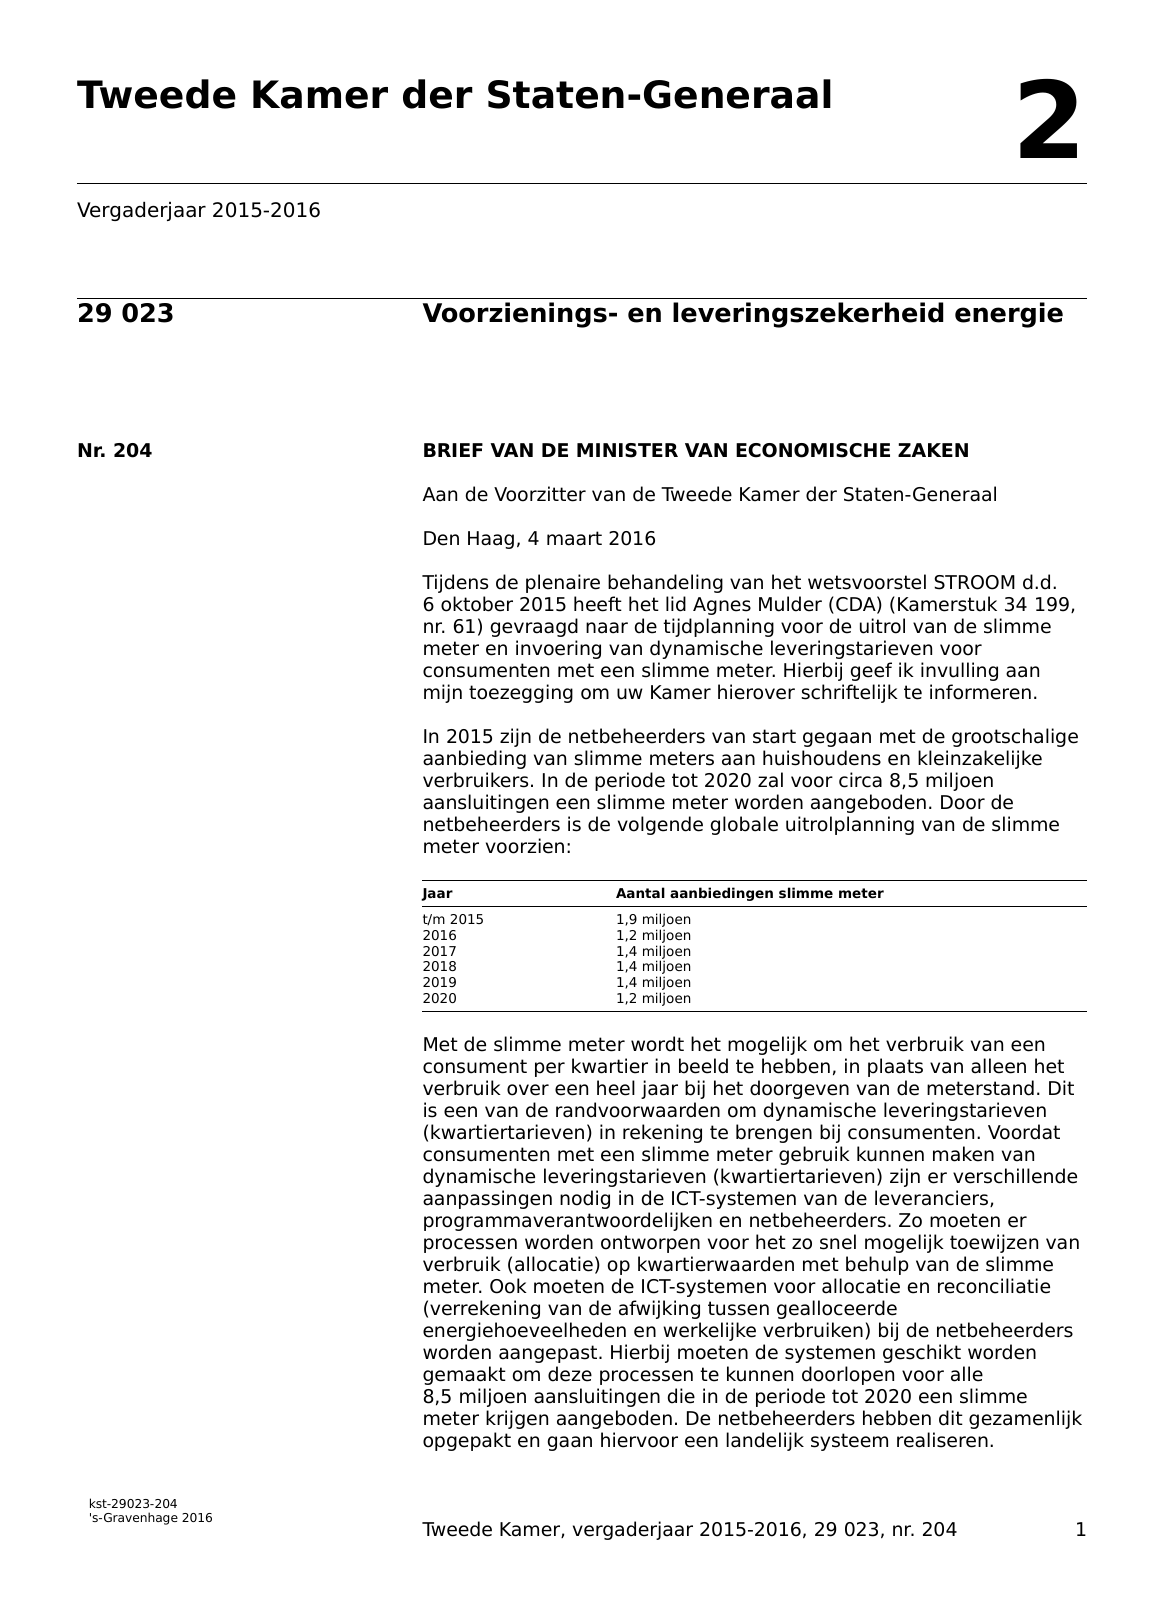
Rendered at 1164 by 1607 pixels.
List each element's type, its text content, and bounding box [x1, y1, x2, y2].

table_header 2 [886, 59, 1087, 183]
text 's-Gravenhage 2016 [88, 1511, 323, 1525]
table_cell 2017 [422, 943, 610, 959]
table_cell 2016 [422, 928, 610, 943]
text kst-29023-204 [88, 1497, 323, 1511]
table_cell 1,4 miljoen [610, 959, 1087, 975]
table_cell 2018 [422, 959, 610, 975]
table_cell 1,4 miljoen [610, 943, 1087, 959]
table_cell 1,2 miljoen [610, 928, 1087, 943]
text Tijdens de plenaire behandeling van het wetsvoorstel STROOM d.d. 6 oktober 2015 heeft het lid Agnes Mulder (CDA) (Kamerstuk 34 199, nr. 61) gevraagd naar de tijdplanning voor de uitrol van de slimme meter en invoering van dynamische leveringstarieven voor consumenten met een slimme meter. Hierbij geef ik invulling aan mijn toezegging om uw Kamer hierover schriftelijk te informeren. [422, 572, 1087, 704]
table_header Tweede Kamer der Staten-Generaal [77, 59, 886, 183]
table_cell 1,9 miljoen [610, 907, 1087, 928]
table_cell 1,4 miljoen [610, 975, 1087, 991]
subtitle 29 023 Voorzienings- en leveringszekerheid energie [77, 299, 1087, 329]
table_cell t/m 2015 [422, 907, 610, 928]
text Den Haag, 4 maart 2016 [422, 528, 1087, 550]
table_cell 2019 [422, 975, 610, 991]
table_header Aantal aanbiedingen slimme meter [610, 881, 1087, 906]
table_cell 2020 [422, 991, 610, 1011]
subtitle Nr. 204 BRIEF VAN DE MINISTER VAN ECONOMISCHE ZAKEN [77, 440, 1087, 462]
table_cell 1,2 miljoen [610, 991, 1087, 1011]
table_cell Vergaderjaar 2015-2016 [77, 184, 1087, 298]
text Met de slimme meter wordt het mogelijk om het verbruik van een consument per kwartier in beeld te hebben, in plaats van alleen het verbruik over een heel jaar bij het doorgeven van de meterstand. Dit is een van de randvoorwaarden om dynamische leveringstarieven (kwartiertarieven) in rekening te brengen bij consumenten. Voordat consumenten met een slimme meter gebruik kunnen maken van dynamische leveringstarieven (kwartiertarieven) zijn er verschillende aanpassingen nodig in de ICT-systemen van de leveranciers, programmaverantwoordelijken en netbeheerders. Zo moeten er processen worden ontworpen voor het zo snel mogelijk toewijzen van verbruik (allocatie) op kwartierwaarden met behulp van de slimme meter. Ook moeten de ICT-systemen voor allocatie en reconciliatie (verrekening van de afwijking tussen gealloceerde energiehoeveelheden en werkelijke verbruiken) bij de netbeheerders worden aangepast. Hierbij moeten de systemen geschikt worden gemaakt om deze processen te kunnen doorlopen voor alle 8,5 miljoen aansluitingen die in de periode tot 2020 een slimme meter krijgen aangeboden. De netbeheerders hebben dit gezamenlijk opgepakt en gaan hiervoor een landelijk systeem realiseren. [422, 1034, 1087, 1452]
text Aan de Voorzitter van de Tweede Kamer der Staten-Generaal [422, 484, 1087, 506]
text In 2015 zijn de netbeheerders van start gegaan met de grootschalige aanbieding van slimme meters aan huishoudens en kleinzakelijke verbruikers. In de periode tot 2020 zal voor circa 8,5 miljoen aansluitingen een slimme meter worden aangeboden. Door de netbeheerders is de volgende globale uitrolplanning van de slimme meter voorzien: [422, 726, 1087, 858]
table_header Jaar [422, 881, 610, 906]
